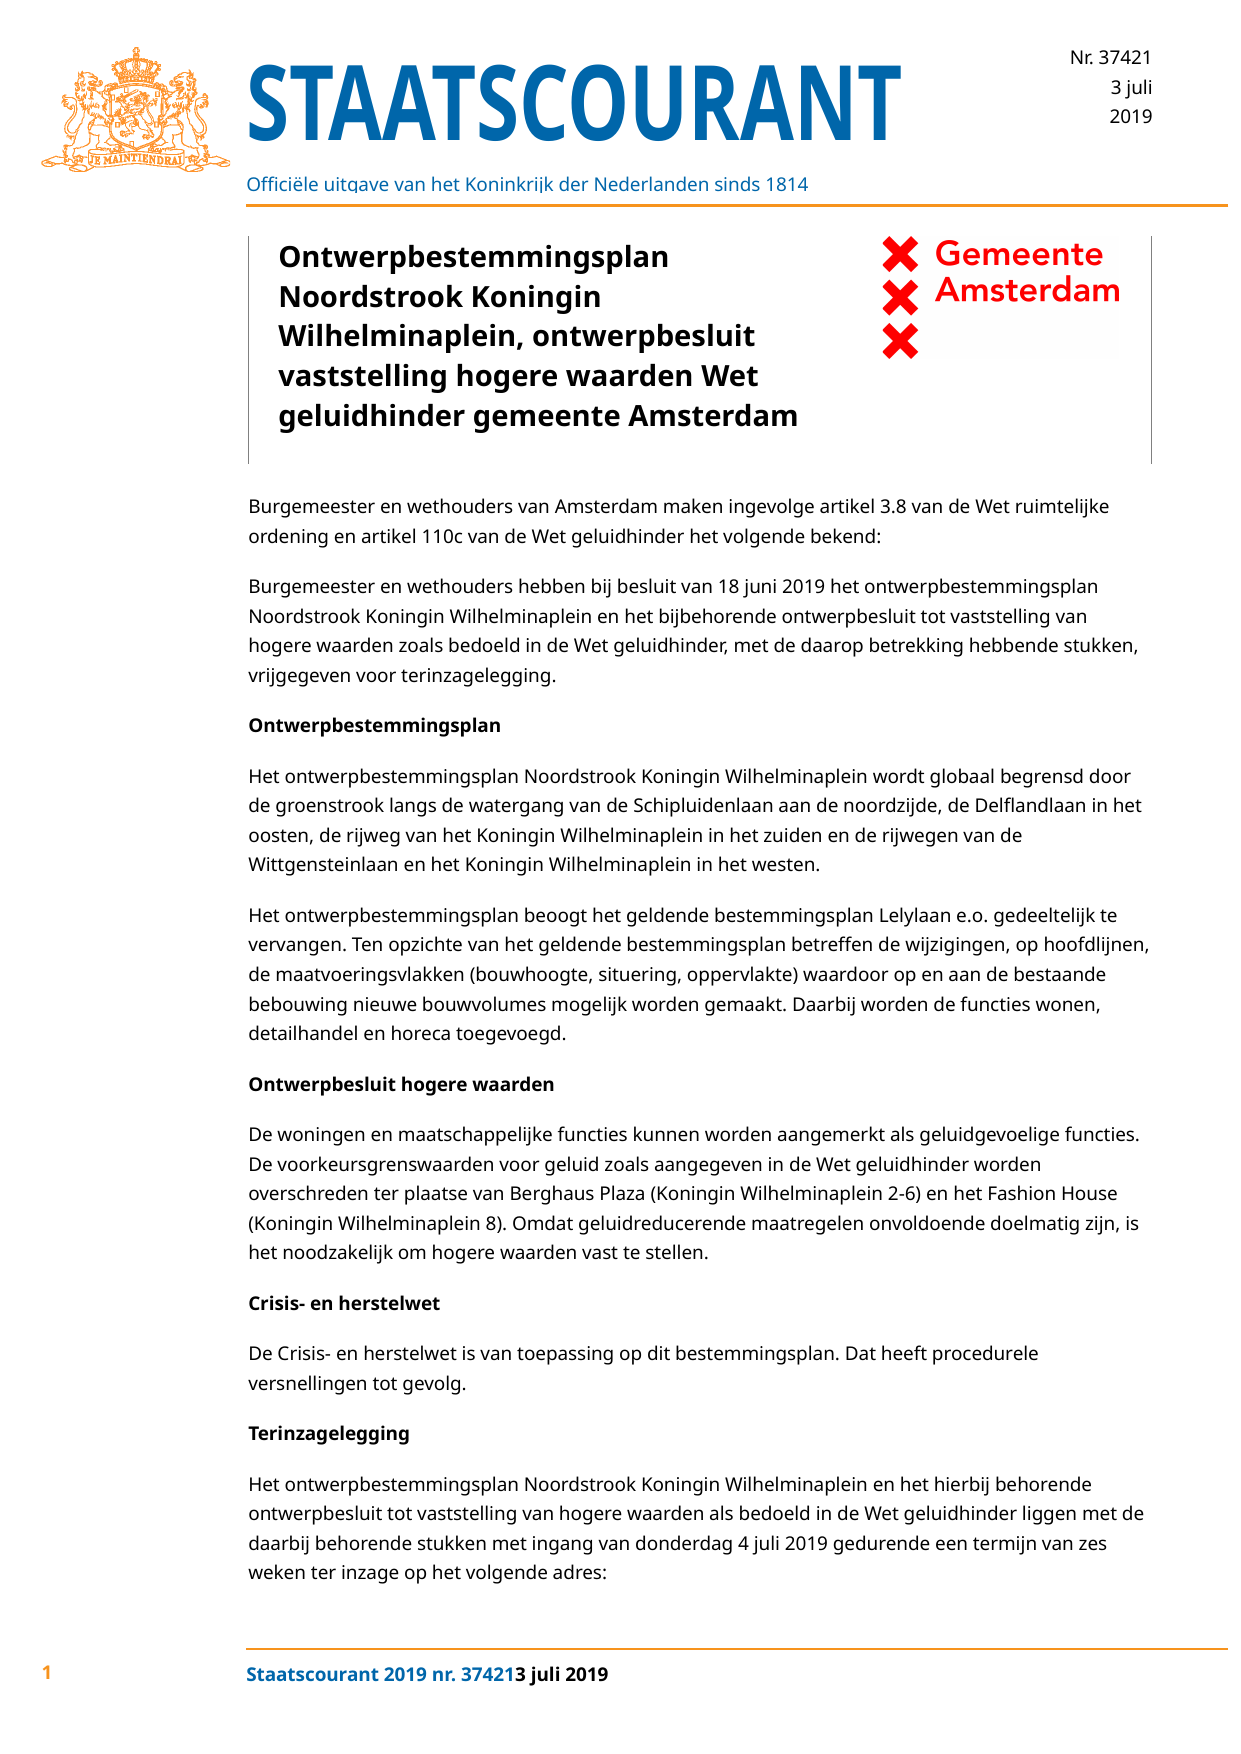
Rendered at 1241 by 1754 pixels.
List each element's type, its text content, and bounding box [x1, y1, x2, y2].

text Burgemeester en wethouders van Amsterdam maken ingevolge artikel 3.8 van de Wet ruimtelijke ordening en artikel 110c van de Wet geluidhinder het volgende bekend: [248, 493, 1152, 549]
text Het ontwerpbestemmingsplan beoogt het geldende bestemmingsplan Lelylaan e.o. gedeeltelijk te vervangen. Ten opzichte van het geldende bestemmingsplan betreffen de wijzigingen, op hoofdlijnen, de maatvoeringsvlakken (bouwhoogte, situering, oppervlakte) waardoor op en aan de bestaande bebouwing nieuwe bouwvolumes mogelijk worden gemaakt. Daarbij worden de functies wonen, detailhandel en horeca toegevoegd. [248, 902, 1152, 1046]
text De Crisis- en herstelwet is van toepassing op dit bestemmingsplan. Dat heeft procedurele versnellingen tot gevolg. [248, 1340, 1152, 1396]
text Terinzagelegging [248, 1420, 1152, 1446]
text Ontwerpbestemmingsplan [248, 712, 1152, 738]
table_header [850, 236, 1151, 464]
text Burgemeester en wethouders hebben bij besluit van 18 juni 2019 het ontwerpbestemmingsplan Noordstrook Koningin Wilhelminaplein en het bijbehorende ontwerpbesluit tot vaststelling van hogere waarden zoals bedoeld in de Wet geluidhinder, met de daarop betrekking hebbende stukken, vrijgegeven voor terinzagelegging. [248, 573, 1152, 688]
text Het ontwerpbestemmingsplan Noordstrook Koningin Wilhelminaplein wordt globaal begrensd door de groenstrook langs de watergang van de Schipluidenlaan aan de noordzijde, de Delflandlaan in het oosten, de rijweg van het Koningin Wilhelminaplein in het zuiden en de rijwegen van de Wittgensteinlaan en het Koningin Wilhelminaplein in het westen. [248, 763, 1152, 877]
picture [882, 236, 1119, 359]
text Crisis- en herstelwet [248, 1290, 1152, 1316]
text De woningen en maatschappelijke functies kunnen worden aangemerkt als geluidgevoelige functies. De voorkeursgrenswaarden voor geluid zoals aangegeven in de Wet geluidhinder worden overschreden ter plaatse van Berghaus Plaza (Koningin Wilhelminaplein 2-6) en het Fashion House (Koningin Wilhelminaplein 8). Omdat geluidreducerende maatregelen onvoldoende doelmatig zijn, is het noodzakelijk om hogere waarden vast te stellen. [248, 1121, 1152, 1265]
text Het ontwerpbestemmingsplan Noordstrook Koningin Wilhelminaplein en het hierbij behorende ontwerpbesluit tot vaststelling van hogere waarden als bedoeld in de Wet geluidhinder liggen met de daarbij behorende stukken met ingang van donderdag 4 juli 2019 gedurende een termijn van zes weken ter inzage op het volgende adres: [248, 1471, 1152, 1585]
table_header Ontwerpbestemmingsplan Noordstrook Koningin Wilhelminaplein, ontwerpbesluit vaststelling hogere waarden Wet geluidhinder gemeente Amsterdam [249, 236, 850, 464]
text Ontwerpbesluit hogere waarden [248, 1071, 1152, 1097]
picture [41, 47, 231, 172]
